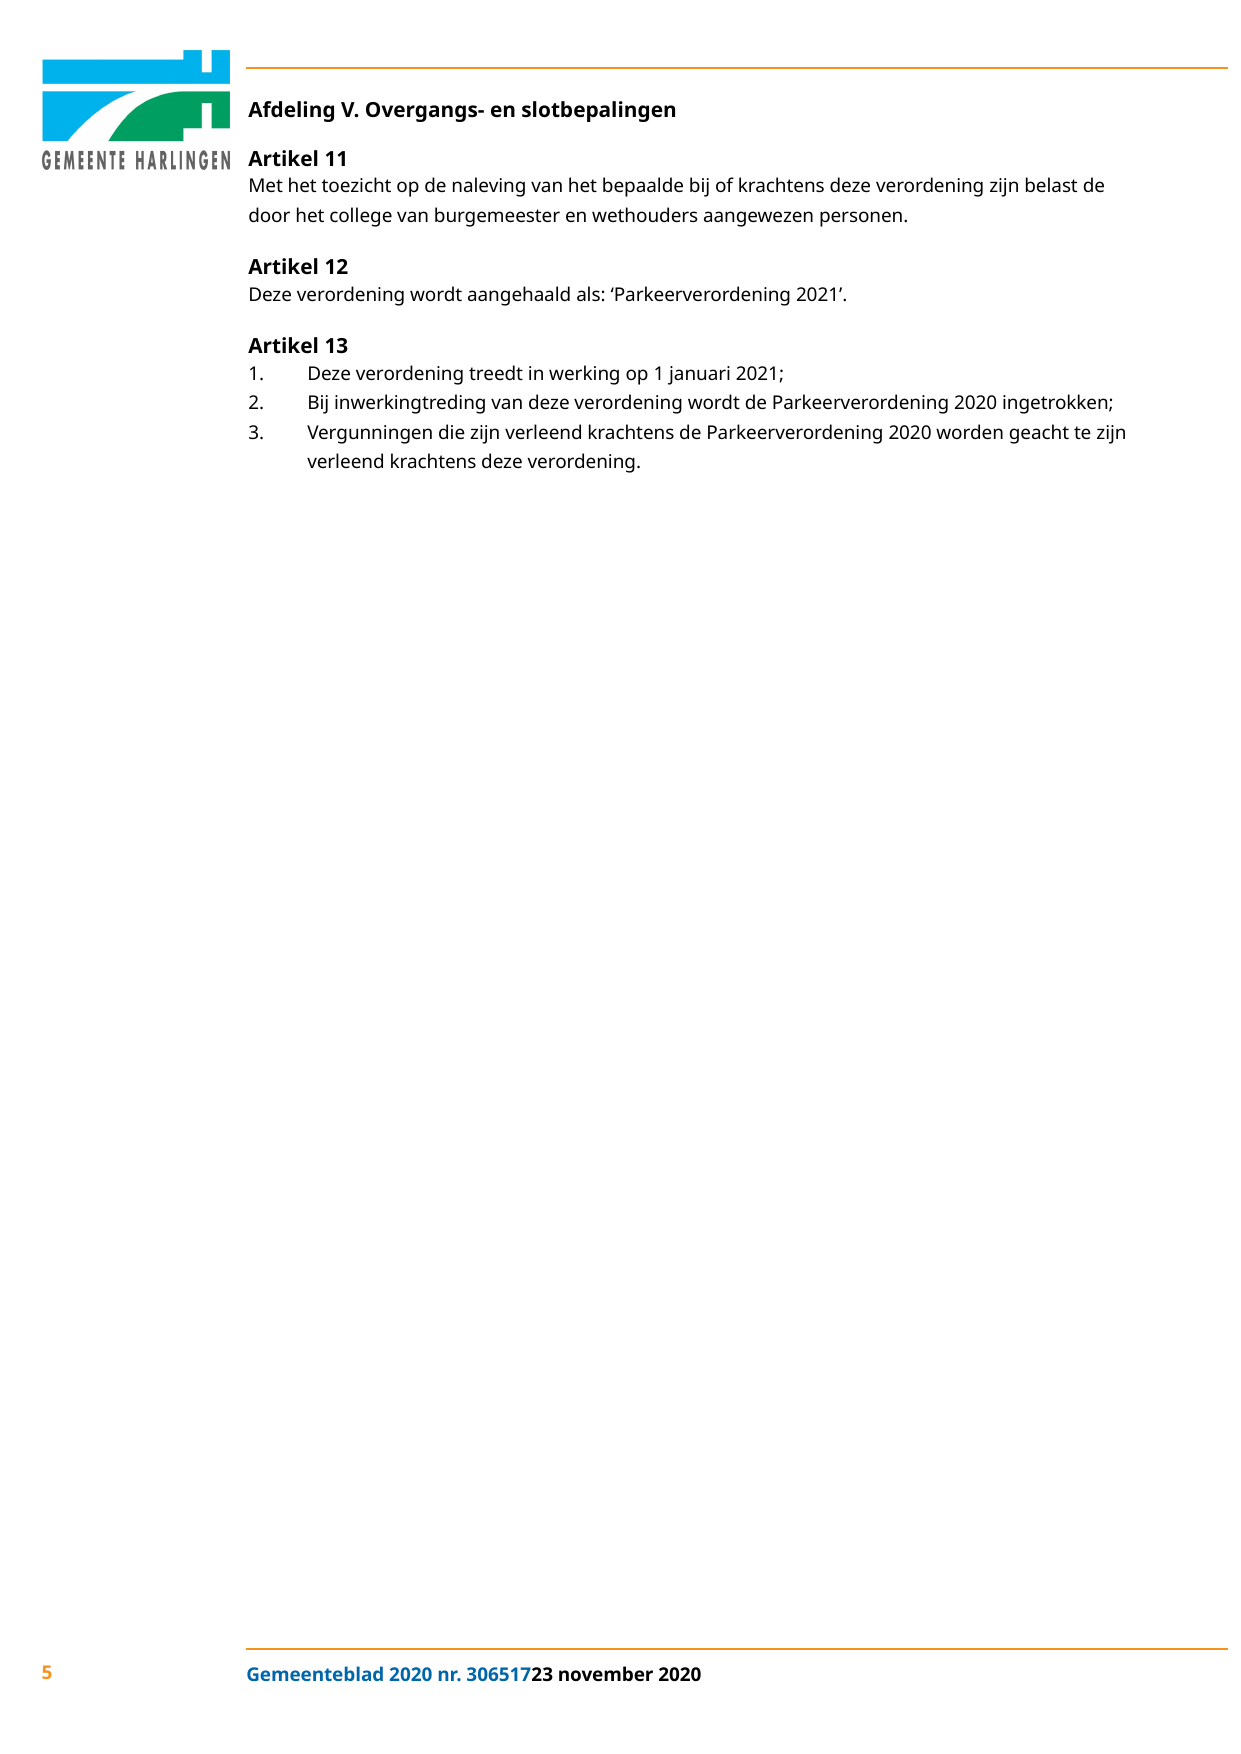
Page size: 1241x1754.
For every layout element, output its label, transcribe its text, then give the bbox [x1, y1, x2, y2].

text Met het toezicht op de naleving van het bepaalde bij of krachtens deze verordening zijn belast de door het college van burgemeester en wethouders aangewezen personen. [248, 172, 1152, 228]
list Vergunningen die zijn verleend krachtens de Parkeerverordening 2020 worden geacht te zijn verleend krachtens deze verordening. [248, 419, 1152, 474]
text Deze verordening wordt aangehaald als: ‘Parkeerverordening 2021’. [248, 281, 1152, 307]
text Artikel 11 [248, 144, 1152, 172]
text Artikel 12 [248, 252, 1152, 281]
text Afdeling V. Overgangs- en slotbepalingen [248, 95, 1152, 123]
list Bij inwerkingtreding van deze verordening wordt de Parkeerverordening 2020 ingetrokken; [248, 389, 1152, 415]
list Deze verordening treedt in werking op 1 januari 2021; [248, 360, 1152, 386]
picture [41, 47, 231, 172]
text Artikel 13 [248, 331, 1152, 360]
